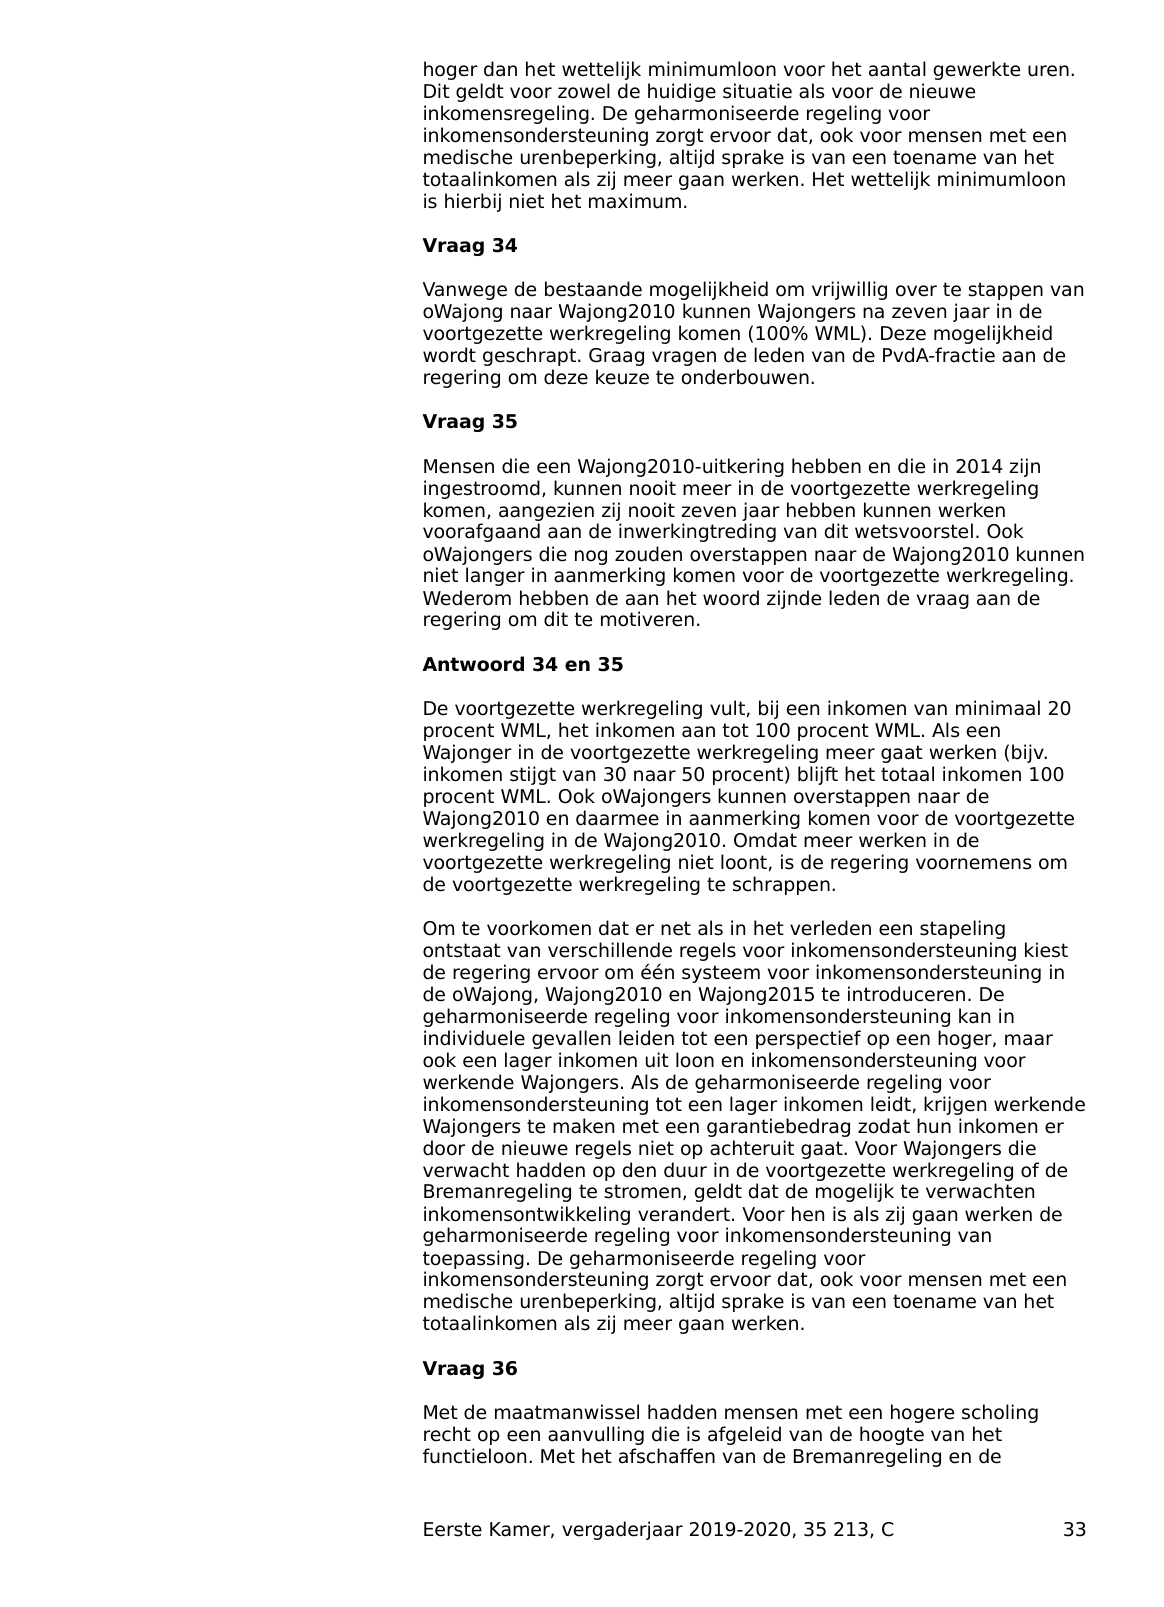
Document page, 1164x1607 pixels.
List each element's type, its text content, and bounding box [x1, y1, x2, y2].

text Om te voorkomen dat er net als in het verleden een stapeling ontstaat van verschillende regels voor inkomensondersteuning kiest de regering ervoor om één systeem voor inkomensondersteuning in de oWajong, Wajong2010 en Wajong2015 te introduceren. De geharmoniseerde regeling voor inkomensondersteuning kan in individuele gevallen leiden tot een perspectief op een hoger, maar ook een lager inkomen uit loon en inkomensondersteuning voor werkende Wajongers. Als de geharmoniseerde regeling voor inkomensondersteuning tot een lager inkomen leidt, krijgen werkende Wajongers te maken met een garantiebedrag zodat hun inkomen er door de nieuwe regels niet op achteruit gaat. Voor Wajongers die verwacht hadden op den duur in de voortgezette werkregeling of de Bremanregeling te stromen, geldt dat de mogelijk te verwachten inkomensontwikkeling verandert. Voor hen is als zij gaan werken de geharmoniseerde regeling voor inkomensondersteuning van toepassing. De geharmoniseerde regeling voor inkomensondersteuning zorgt ervoor dat, ook voor mensen met een medische urenbeperking, altijd sprake is van een toename van het totaalinkomen als zij meer gaan werken. [422, 918, 1087, 1335]
text hoger dan het wettelijk minimumloon voor het aantal gewerkte uren. Dit geldt voor zowel de huidige situatie als voor de nieuwe inkomensregeling. De geharmoniseerde regeling voor inkomensondersteuning zorgt ervoor dat, ook voor mensen met een medische urenbeperking, altijd sprake is van een toename van het totaalinkomen als zij meer gaan werken. Het wettelijk minimumloon is hierbij niet het maximum. [422, 59, 1087, 213]
text Vanwege de bestaande mogelijkheid om vrijwillig over te stappen van oWajong naar Wajong2010 kunnen Wajongers na zeven jaar in de voortgezette werkregeling komen (100% WML). Deze mogelijkheid wordt geschrapt. Graag vragen de leden van de PvdA-fractie aan de regering om deze keuze te onderbouwen. [422, 279, 1087, 389]
text Met de maatmanwissel hadden mensen met een hogere scholing recht op een aanvulling die is afgeleid van de hoogte van het functieloon. Met het afschaffen van de Bremanregeling en de [422, 1402, 1087, 1468]
subtitle Vraag 36 [422, 1357, 1087, 1379]
subtitle Antwoord 34 en 35 [422, 653, 1087, 676]
subtitle Vraag 35 [422, 411, 1087, 433]
text Mensen die een Wajong2010-uitkering hebben en die in 2014 zijn ingestroomd, kunnen nooit meer in de voortgezette werkregeling komen, aangezien zij nooit zeven jaar hebben kunnen werken voorafgaand aan de inwerkingtreding van dit wetsvoorstel. Ook oWajongers die nog zouden overstappen naar de Wajong2010 kunnen niet langer in aanmerking komen voor de voortgezette werkregeling. Wederom hebben de aan het woord zijnde leden de vraag aan de regering om dit te motiveren. [422, 456, 1087, 631]
text De voortgezette werkregeling vult, bij een inkomen van minimaal 20 procent WML, het inkomen aan tot 100 procent WML. Als een Wajonger in de voortgezette werkregeling meer gaat werken (bijv. inkomen stijgt van 30 naar 50 procent) blijft het totaal inkomen 100 procent WML. Ook oWajongers kunnen overstappen naar de Wajong2010 en daarmee in aanmerking komen voor de voortgezette werkregeling in de Wajong2010. Omdat meer werken in de voortgezette werkregeling niet loont, is de regering voornemens om de voortgezette werkregeling te schrappen. [422, 698, 1087, 896]
subtitle Vraag 34 [422, 235, 1087, 257]
